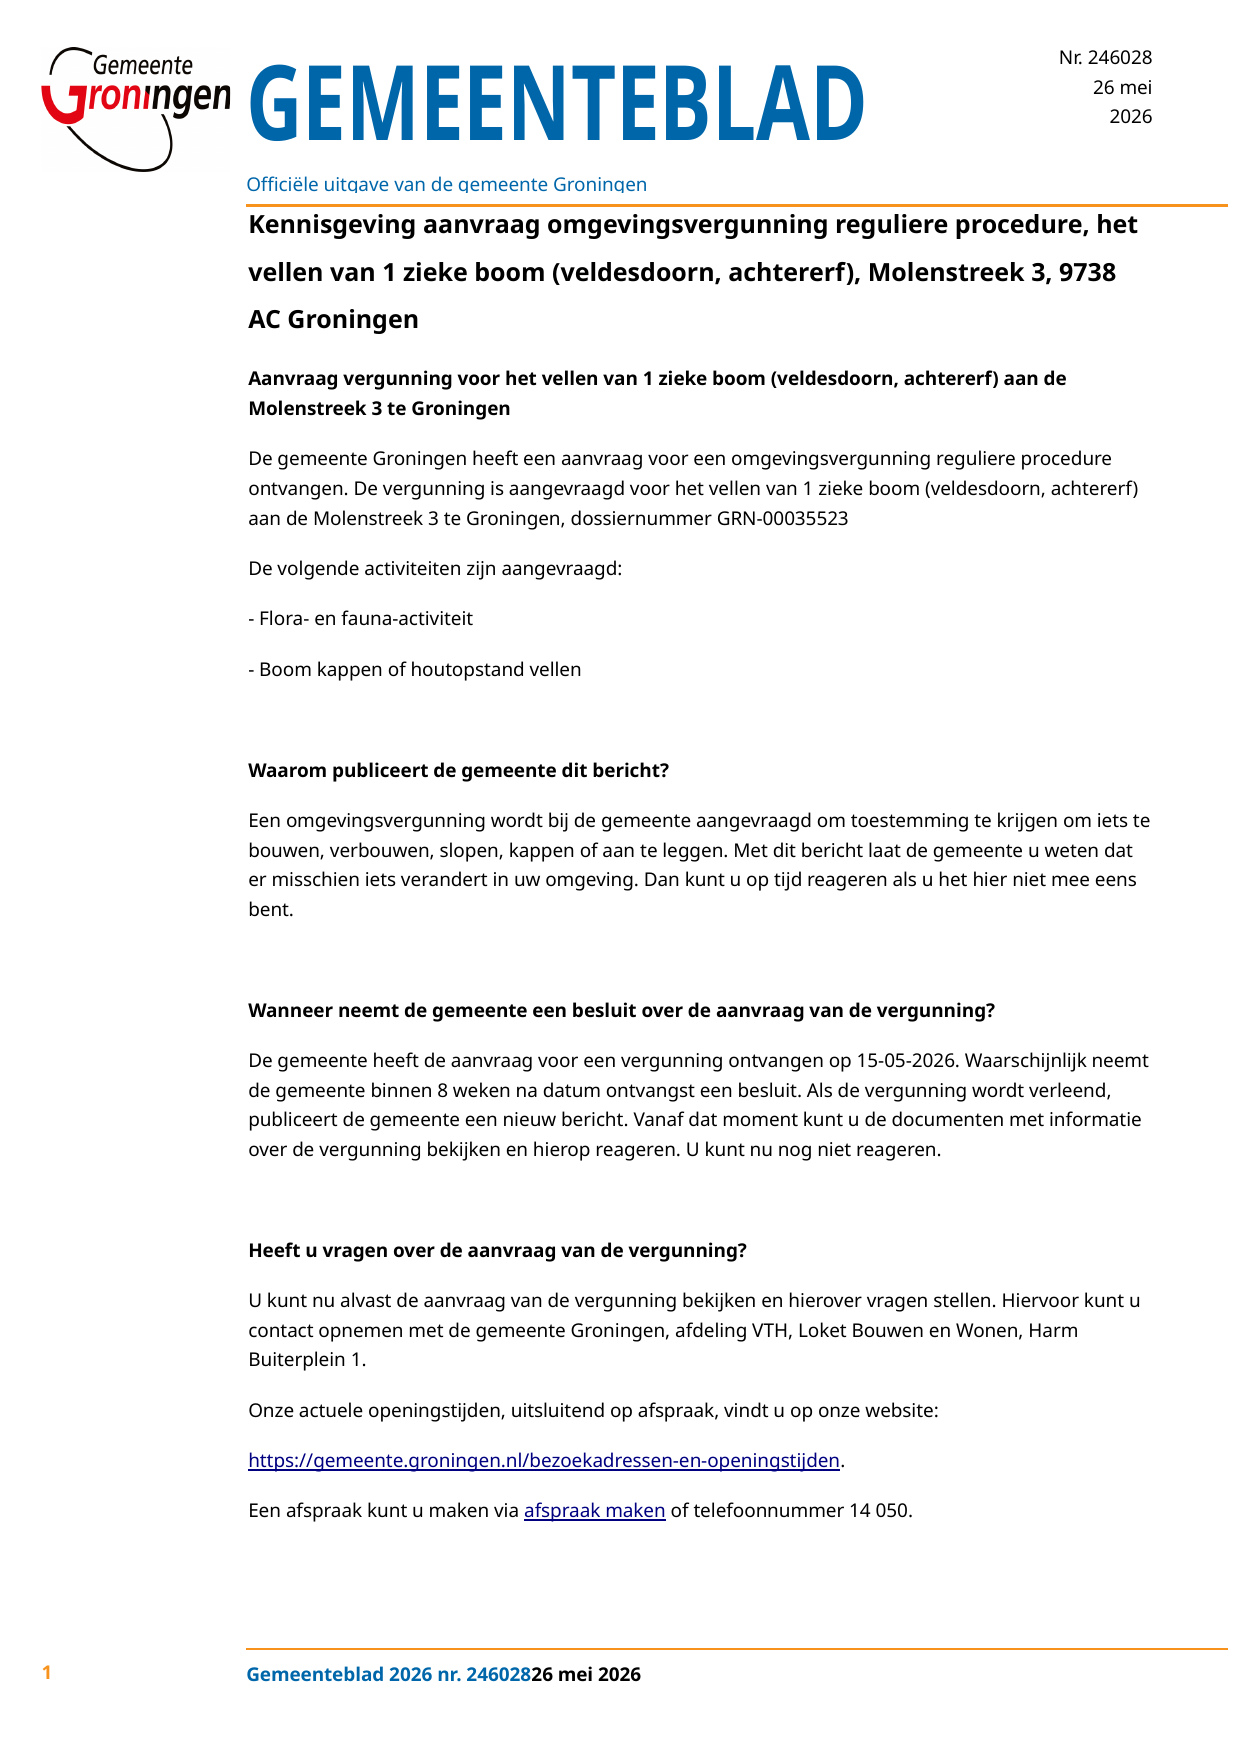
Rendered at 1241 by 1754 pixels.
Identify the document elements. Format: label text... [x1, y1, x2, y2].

text - Boom kappen of houtopstand vellen [248, 656, 1152, 682]
text De gemeente Groningen heeft een aanvraag voor een omgevingsvergunning reguliere procedure ontvangen. De vergunning is aangevraagd voor het vellen van 1 zieke boom (veldesdoorn, achtererf) aan de Molenstreek 3 te Groningen, dossiernummer GRN-00035523 [248, 446, 1152, 530]
text Kennisgeving aanvraag omgevingsvergunning reguliere procedure, het vellen van 1 zieke boom (veldesdoorn, achtererf), Molenstreek 3, 9738 AC Groningen [248, 207, 1152, 336]
text Een omgevingsvergunning wordt bij de gemeente aangevraagd om toestemming te krijgen om iets te bouwen, verbouwen, slopen, kappen of aan te leggen. Met dit bericht laat de gemeente u weten dat er misschien iets verandert in uw omgeving. Dan kunt u op tijd reageren als u het hier niet mee eens bent. [248, 807, 1152, 922]
text Waarom publiceert de gemeente dit bericht? [248, 757, 1152, 782]
text Heeft u vragen over de aanvraag van de vergunning? [248, 1237, 1152, 1262]
picture [41, 47, 231, 172]
text Onze actuele openingstijden, uitsluitend op afspraak, vindt u op onze website: [248, 1397, 1152, 1422]
text - Flora- en fauna-activiteit [248, 606, 1152, 631]
text De volgende activiteiten zijn aangevraagd: [248, 555, 1152, 581]
text Een afspraak kunt u maken via afspraak maken of telefoonnummer 14 050. [248, 1498, 1152, 1523]
text https://gemeente.groningen.nl/bezoekadressen-en-openingstijden. [248, 1447, 1152, 1473]
text Wanneer neemt de gemeente een besluit over de aanvraag van de vergunning? [248, 997, 1152, 1022]
text Aanvraag vergunning voor het vellen van 1 zieke boom (veldesdoorn, achtererf) aan de Molenstreek 3 te Groningen [248, 366, 1152, 421]
text De gemeente heeft de aanvraag voor een vergunning ontvangen op 15-05-2026. Waarschijnlijk neemt de gemeente binnen 8 weken na datum ontvangst een besluit. Als de vergunning wordt verleend, publiceert de gemeente een nieuw bericht. Vanaf dat moment kunt u de documenten met informatie over de vergunning bekijken en hierop reageren. U kunt nu nog niet reageren. [248, 1047, 1152, 1162]
text U kunt nu alvast de aanvraag van de vergunning bekijken en hierover vragen stellen. Hiervoor kunt u contact opnemen met de gemeente Groningen, afdeling VTH, Loket Bouwen en Wonen, Harm Buiterplein 1. [248, 1287, 1152, 1372]
